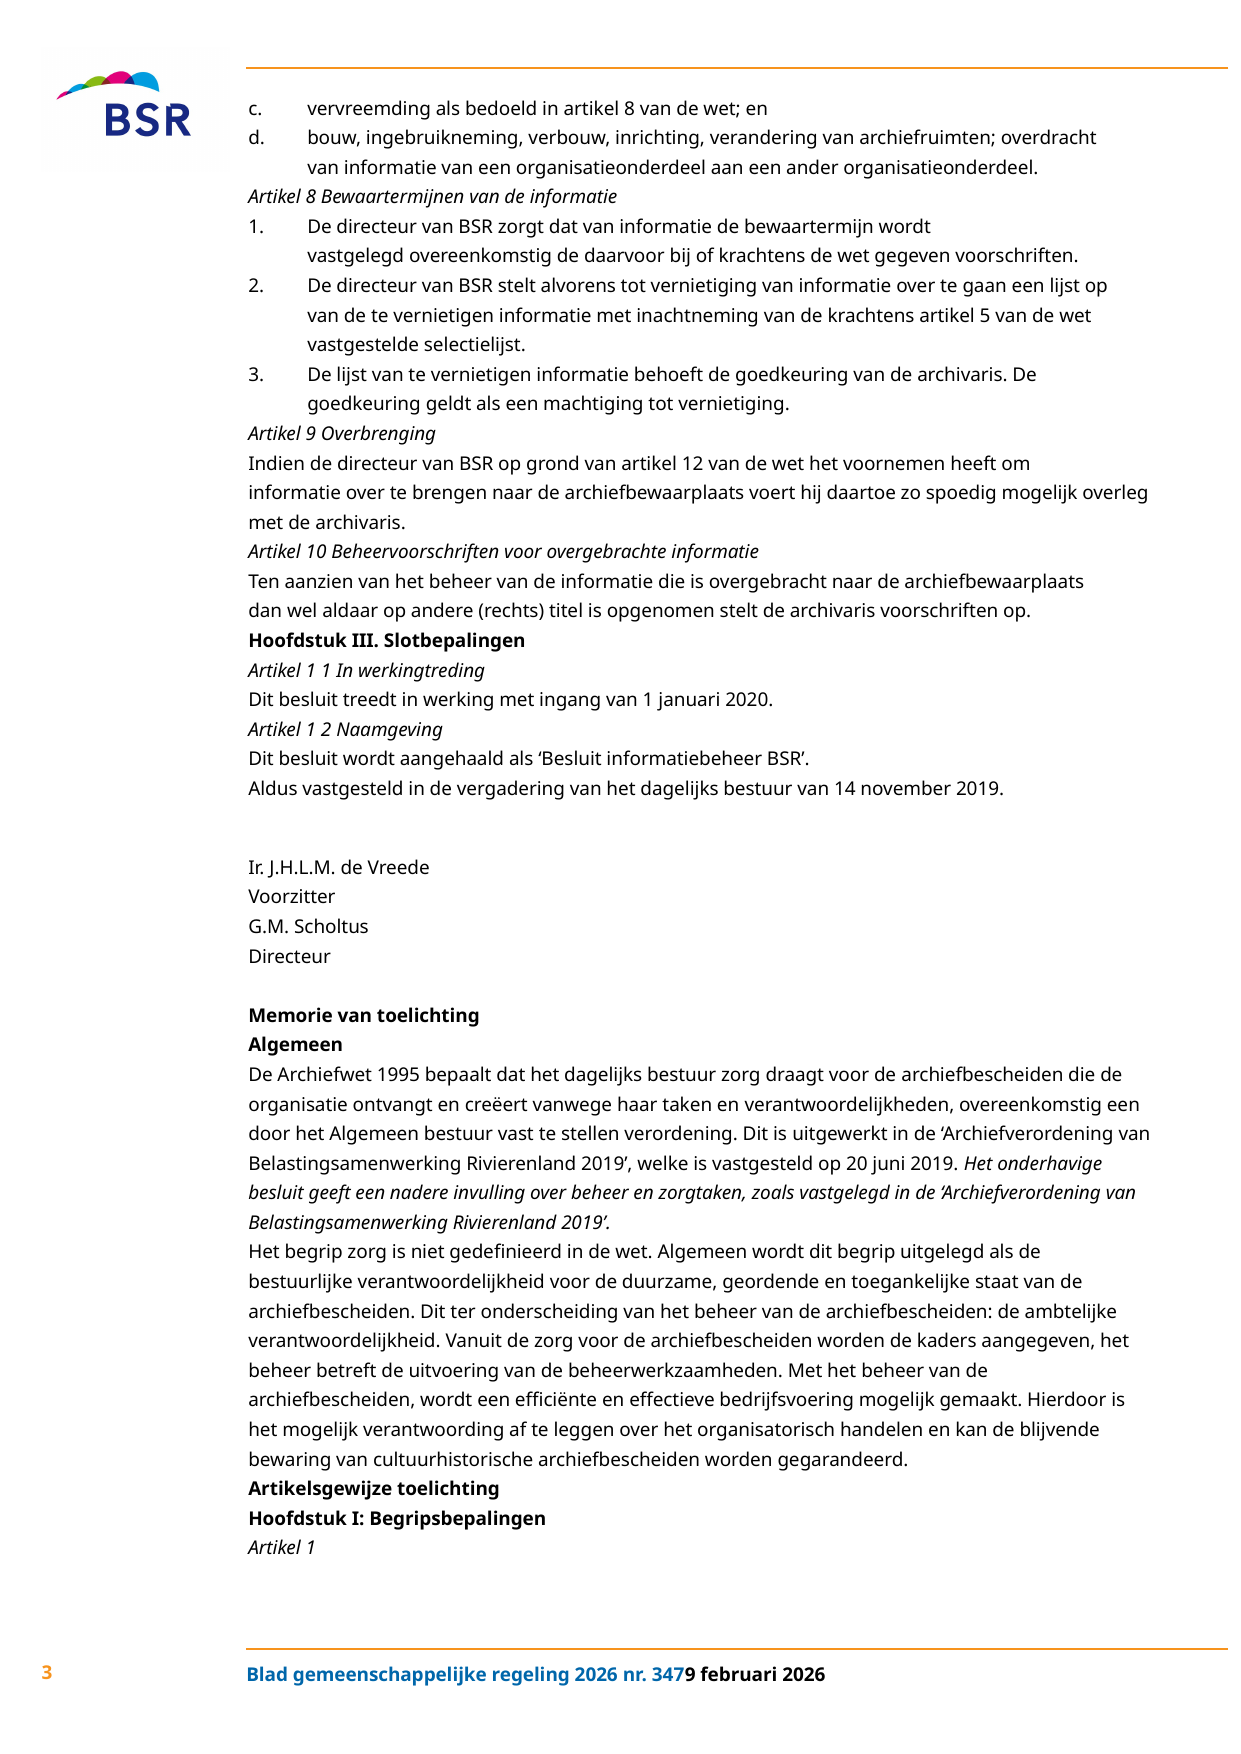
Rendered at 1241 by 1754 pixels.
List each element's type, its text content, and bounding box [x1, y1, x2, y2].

text Artikel 1 [248, 1534, 1152, 1560]
text Het begrip zorg is niet gedefinieerd in de wet. Algemeen wordt dit begrip uitgelegd als de bestuurlijke verantwoordelijkheid voor de duurzame, geordende en toegankelijke staat van de archiefbescheiden. Dit ter onderscheiding van het beheer van de archiefbescheiden: de ambtelijke verantwoordelijkheid. Vanuit de zorg voor de archiefbescheiden worden de kaders aangegeven, het beheer betreft de uitvoering van de beheerwerkzaamheden. Met het beheer van de archiefbescheiden, wordt een efficiënte en effectieve bedrijfsvoering mogelijk gemaakt. Hierdoor is het mogelijk verantwoording af te leggen over het organisatorisch handelen en kan de blijvende bewaring van cultuurhistorische archiefbescheiden worden gegarandeerd. [248, 1239, 1152, 1471]
text Hoofdstuk I: Begripsbepalingen [248, 1505, 1152, 1531]
list bouw, ingebruikneming, verbouw, inrichting, verandering van archiefruimten; overdracht van informatie van een organisatieonderdeel aan een ander organisatieonderdeel. [248, 124, 1152, 180]
text Indien de directeur van BSR op grond van artikel 12 van de wet het voornemen heeft om informatie over te brengen naar de archiefbewaarplaats voert hij daartoe zo spoedig mogelijk overleg met de archivaris. [248, 450, 1152, 535]
list De lijst van te vernietigen informatie behoeft de goedkeuring van de archivaris. De goedkeuring geldt als een machtiging tot vernietiging. [248, 361, 1152, 416]
text Directeur [248, 943, 1152, 968]
text Artikel 1 1 In werkingtreding [248, 657, 1152, 683]
text G.M. Scholtus [248, 913, 1152, 939]
text Dit besluit wordt aangehaald als ‘Besluit informatiebeheer BSR’. [248, 746, 1152, 771]
text Artikel 8 Bewaartermijnen van de informatie [248, 183, 1152, 209]
text Voorzitter [248, 884, 1152, 909]
text Aldus vastgesteld in de vergadering van het dagelijks bestuur van 14 november 2019. [248, 775, 1152, 801]
list vervreemding als bedoeld in artikel 8 van de wet; en [248, 95, 1152, 121]
text Algemeen [248, 1032, 1152, 1057]
text Dit besluit treedt in werking met ingang van 1 januari 2020. [248, 686, 1152, 712]
list De directeur van BSR zorgt dat van informatie de bewaartermijn wordt vastgelegd overeenkomstig de daarvoor bij of krachtens de wet gegeven voorschriften. [248, 213, 1152, 268]
text Artikel 9 Overbrenging [248, 420, 1152, 446]
picture [41, 47, 231, 172]
text Artikel 1 2 Naamgeving [248, 716, 1152, 742]
text Hoofdstuk III. Slotbepalingen [248, 627, 1152, 653]
text Artikelsgewijze toelichting [248, 1475, 1152, 1501]
text Ir. J.H.L.M. de Vreede [248, 854, 1152, 880]
text Memorie van toelichting [248, 1002, 1152, 1028]
text Ten aanzien van het beheer van de informatie die is overgebracht naar de archiefbewaarplaats dan wel aldaar op andere (rechts) titel is opgenomen stelt de archivaris voorschriften op. [248, 568, 1152, 623]
text Artikel 10 Beheervoorschriften voor overgebrachte informatie [248, 538, 1152, 564]
list De directeur van BSR stelt alvorens tot vernietiging van informatie over te gaan een lijst op van de te vernietigen informatie met inachtneming van de krachtens artikel 5 van de wet vastgestelde selectielijst. [248, 272, 1152, 357]
text De Archiefwet 1995 bepaalt dat het dagelijks bestuur zorg draagt voor de archiefbescheiden die de organisatie ontvangt en creëert vanwege haar taken en verantwoordelijkheden, overeenkomstig een door het Algemeen bestuur vast te stellen verordening. Dit is uitgewerkt in de ‘Archiefverordening van Belastingsamenwerking Rivierenland 2019’, welke is vastgesteld op 20 juni 2019. Het onderhavige besluit geeft een nadere invulling over beheer en zorgtaken, zoals vastgelegd in de ‘Archiefverordening van Belastingsamenwerking Rivierenland 2019’. [248, 1061, 1152, 1235]
